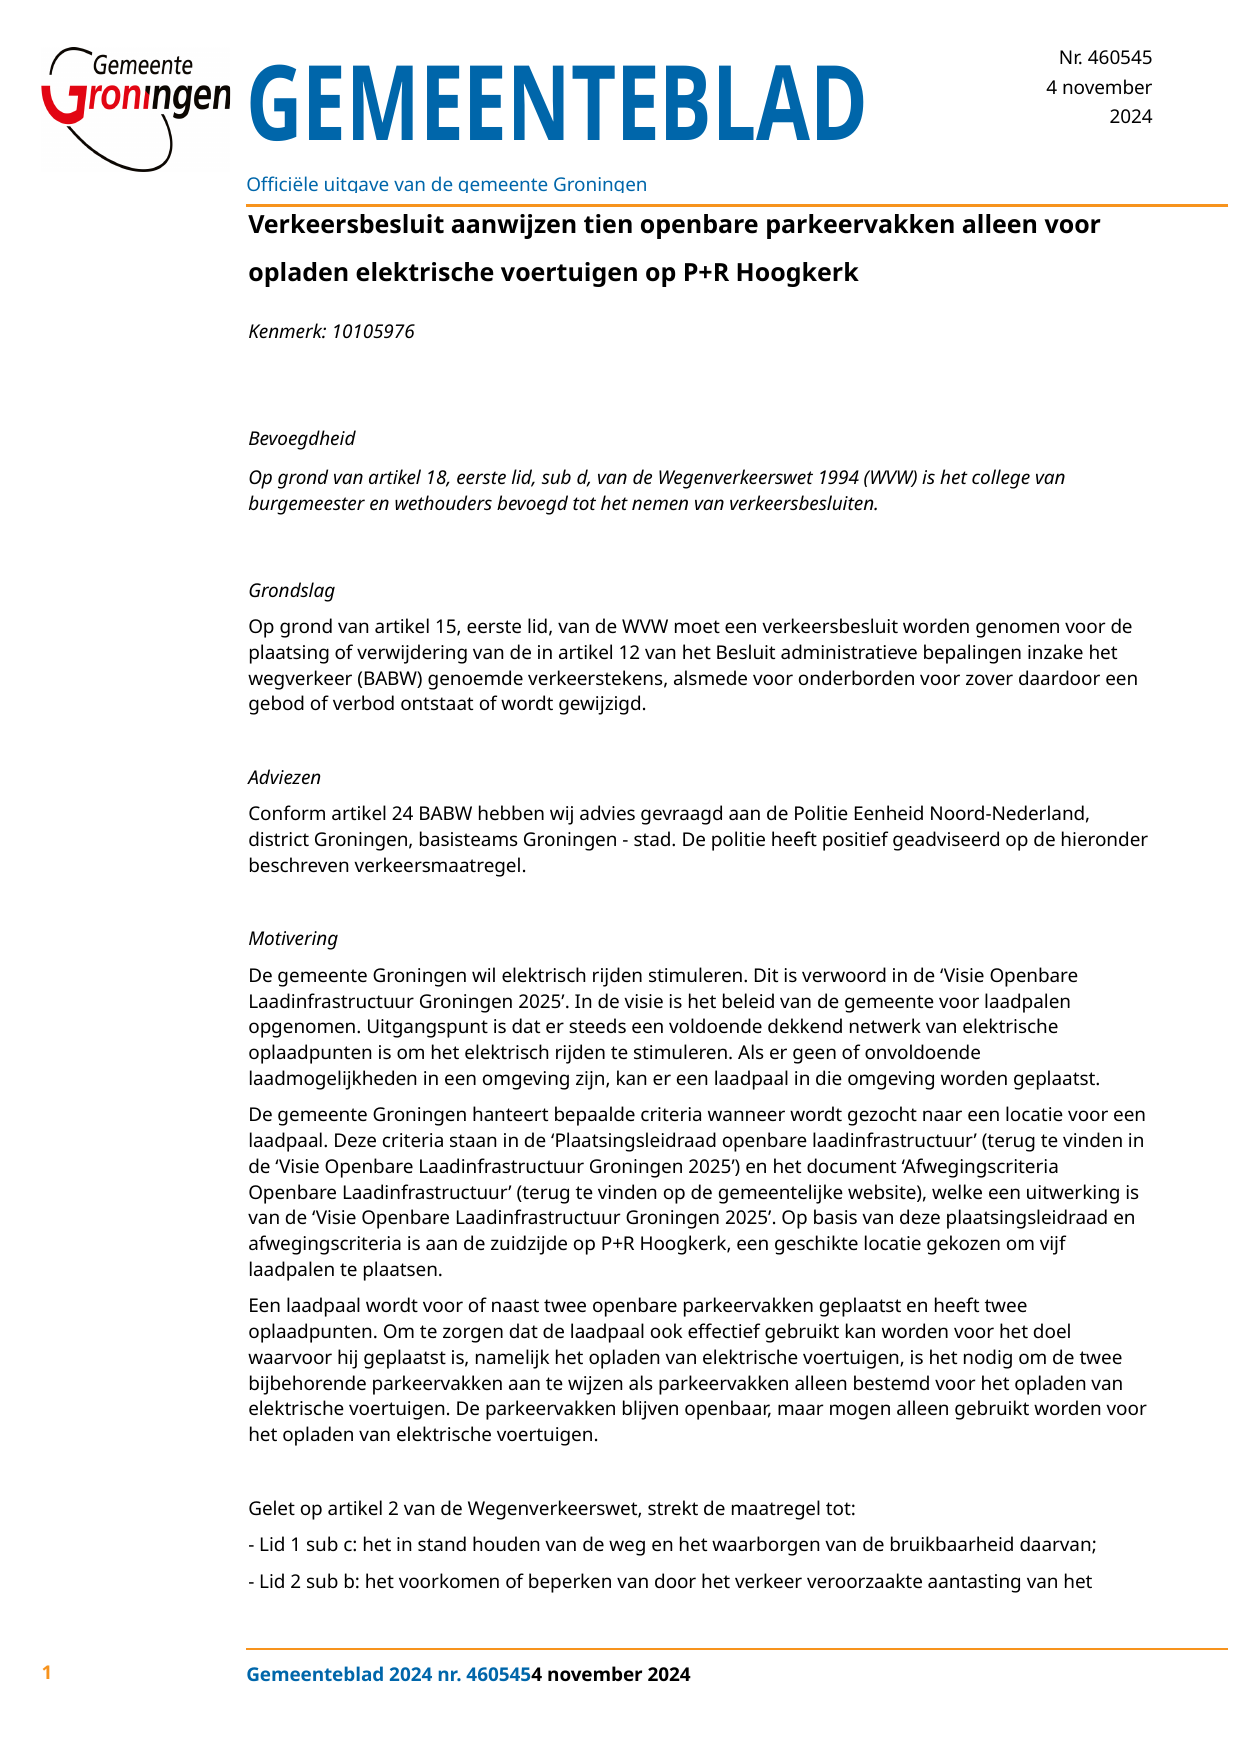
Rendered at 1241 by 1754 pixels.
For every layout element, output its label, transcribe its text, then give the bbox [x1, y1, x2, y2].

text De gemeente Groningen hanteert bepaalde criteria wanneer wordt gezocht naar een locatie voor een laadpaal. Deze criteria staan in de ‘Plaatsingsleidraad openbare laadinfrastructuur’ (terug te vinden in de ‘Visie Openbare Laadinfrastructuur Groningen 2025’) en het document ‘Afwegingscriteria Openbare Laadinfrastructuur’ (terug te vinden op de gemeentelijke website), welke een uitwerking is van de ‘Visie Openbare Laadinfrastructuur Groningen 2025’. Op basis van deze plaatsingsleidraad en afwegingscriteria is aan de zuidzijde op P+R Hoogkerk, een geschikte locatie gekozen om vijf laadpalen te plaatsen. [248, 1102, 1152, 1282]
text Gelet op artikel 2 van de Wegenverkeerswet, strekt de maatregel tot: [248, 1495, 1152, 1520]
text Adviezen [248, 764, 1152, 790]
text Kenmerk: 10105976 [248, 318, 1152, 344]
picture [41, 47, 231, 172]
text Grondslag [248, 577, 1152, 602]
text - Lid 1 sub c: het in stand houden van de weg en het waarborgen van de bruikbaarheid daarvan; [248, 1531, 1152, 1557]
text - Lid 2 sub b: het voorkomen of beperken van door het verkeer veroorzaakte aantasting van het [248, 1568, 1152, 1594]
text Bevoegdheid [248, 425, 1152, 451]
text Conform artikel 24 BABW hebben wij advies gevraagd aan de Politie Eenheid Noord-Nederland, district Groningen, basisteams Groningen - stad. De politie heeft positief geadviseerd op de hieronder beschreven verkeersmaatregel. [248, 801, 1152, 878]
text Op grond van artikel 18, eerste lid, sub d, van de Wegenverkeerswet 1994 (WVW) is het college van burgemeester en wethouders bevoegd tot het nemen van verkeersbesluiten. [248, 464, 1152, 516]
text Motivering [248, 925, 1152, 951]
text De gemeente Groningen wil elektrisch rijden stimuleren. Dit is verwoord in de ‘Visie Openbare Laadinfrastructuur Groningen 2025’. In de visie is het beleid van de gemeente voor laadpalen opgenomen. Uitgangspunt is dat er steeds een voldoende dekkend netwerk van elektrische oplaadpunten is om het elektrisch rijden te stimuleren. Als er geen of onvoldoende laadmogelijkheden in een omgeving zijn, kan er een laadpaal in die omgeving worden geplaatst. [248, 962, 1152, 1091]
text Op grond van artikel 15, eerste lid, van de WVW moet een verkeersbesluit worden genomen voor de plaatsing of verwijdering van de in artikel 12 van het Besluit administratieve bepalingen inzake het wegverkeer (BABW) genoemde verkeerstekens, alsmede voor onderborden voor zover daardoor een gebod of verbod ontstaat of wordt gewijzigd. [248, 613, 1152, 716]
text Verkeersbesluit aanwijzen tien openbare parkeervakken alleen voor opladen elektrische voertuigen op P+R Hoogkerk [248, 207, 1152, 288]
text Een laadpaal wordt voor of naast twee openbare parkeervakken geplaatst en heeft twee oplaadpunten. Om te zorgen dat de laadpaal ook effectief gebruikt kan worden voor het doel waarvoor hij geplaatst is, namelijk het opladen van elektrische voertuigen, is het nodig om de twee bijbehorende parkeervakken aan te wijzen als parkeervakken alleen bestemd voor het opladen van elektrische voertuigen. De parkeervakken blijven openbaar, maar mogen alleen gebruikt worden voor het opladen van elektrische voertuigen. [248, 1293, 1152, 1447]
